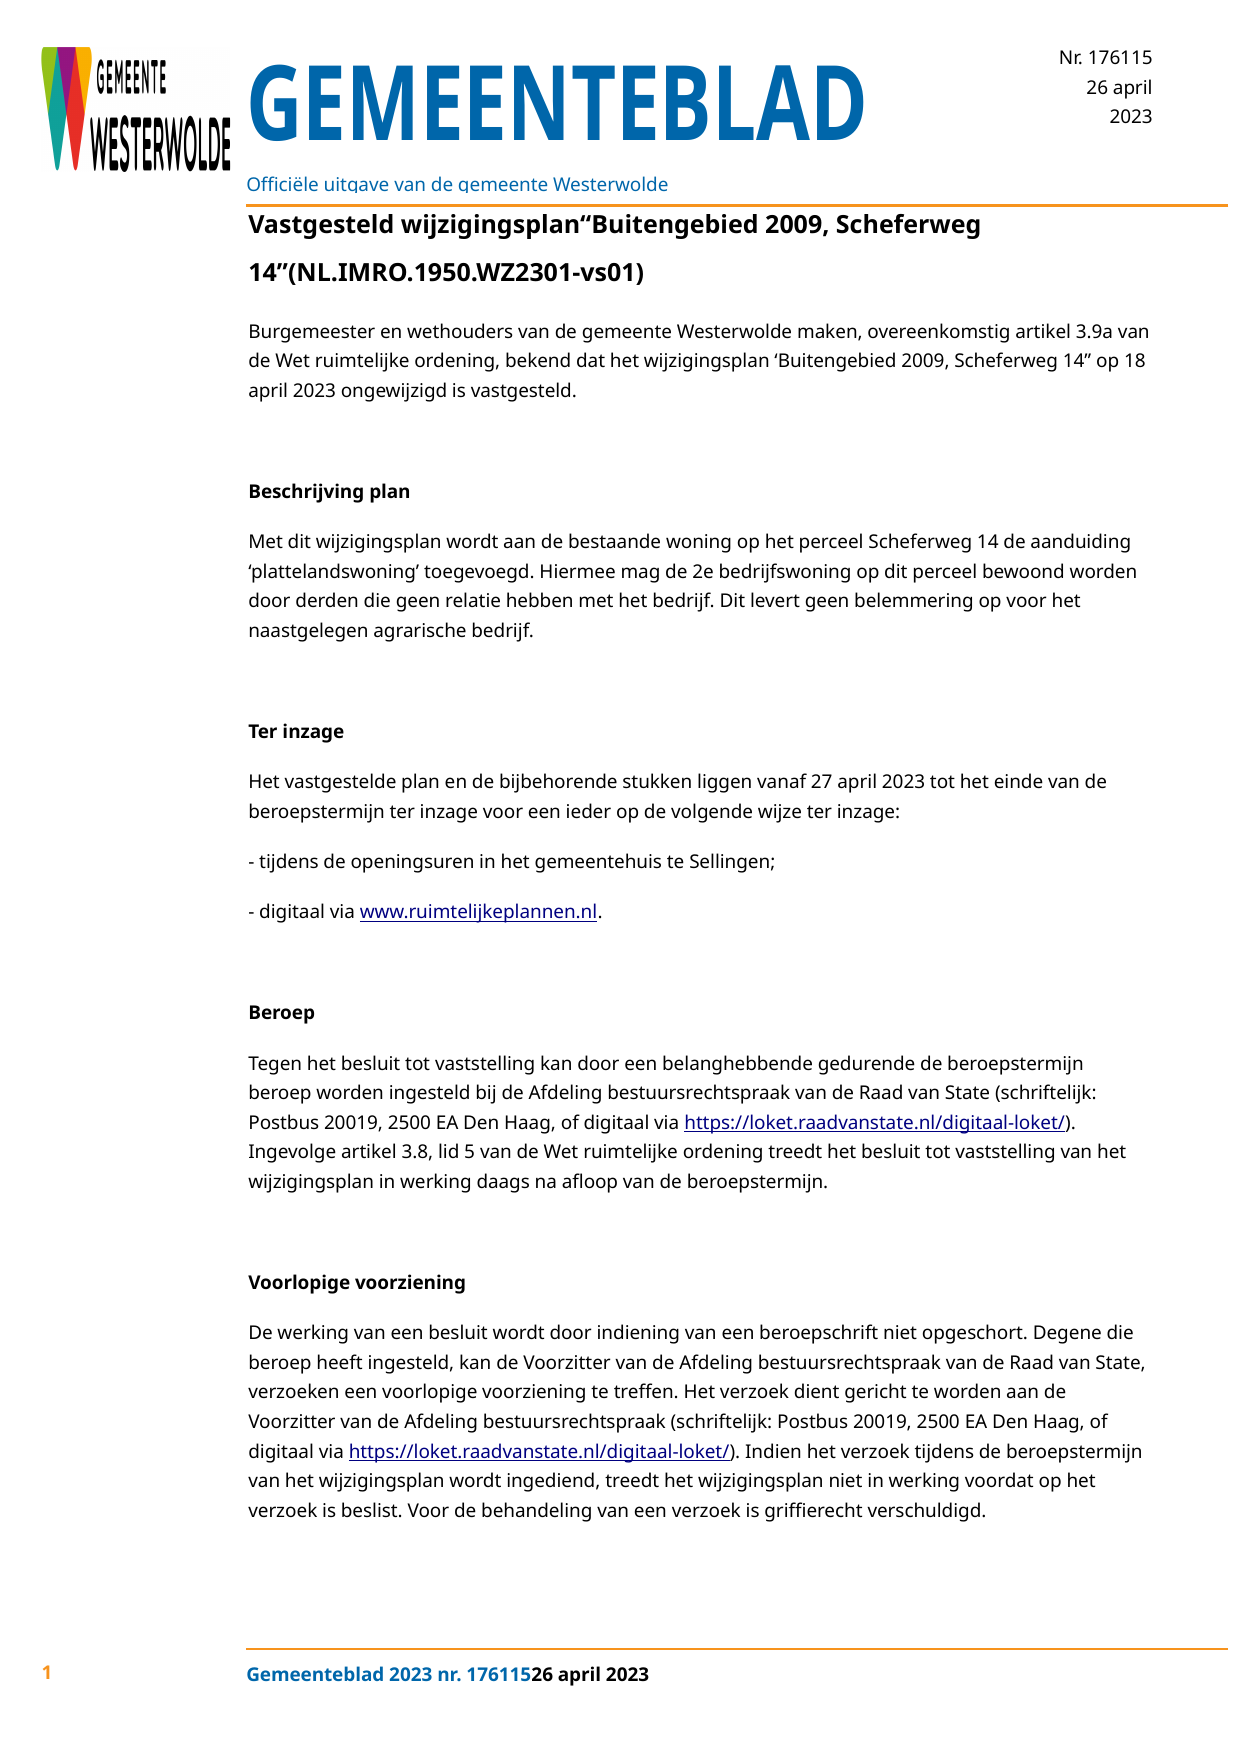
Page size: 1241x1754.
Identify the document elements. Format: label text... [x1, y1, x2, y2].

text De werking van een besluit wordt door indiening van een beroepschrift niet opgeschort. Degene die beroep heeft ingesteld, kan de Voorzitter van de Afdeling bestuursrechtspraak van de Raad van State, verzoeken een voorlopige voorziening te treffen. Het verzoek dient gericht te worden aan de Voorzitter van de Afdeling bestuursrechtspraak (schriftelijk: Postbus 20019, 2500 EA Den Haag, of digitaal via https://loket.raadvanstate.nl/digitaal-loket/). Indien het verzoek tijdens de beroepstermijn van het wijzigingsplan wordt ingediend, treedt het wijzigingsplan niet in werking voordat op het verzoek is beslist. Voor de behandeling van een verzoek is griffierecht verschuldigd. [248, 1319, 1152, 1523]
text - digitaal via www.ruimtelijkeplannen.nl. [248, 899, 1152, 924]
picture [41, 47, 231, 172]
text Met dit wijzigingsplan wordt aan de bestaande woning op het perceel Scheferweg 14 de aanduiding ‘plattelandswoning’ toegevoegd. Hiermee mag de 2e bedrijfswoning op dit perceel bewoond worden door derden die geen relatie hebben met het bedrijf. Dit levert geen belemmering op voor het naastgelegen agrarische bedrijf. [248, 528, 1152, 643]
text Burgemeester en wethouders van de gemeente Westerwolde maken, overeenkomstig artikel 3.9a van de Wet ruimtelijke ordening, bekend dat het wijzigingsplan ‘Buitengebied 2009, Scheferweg 14” op 18 april 2023 ongewijzigd is vastgesteld. [248, 318, 1152, 403]
text Beroep [248, 999, 1152, 1025]
text - tijdens de openingsuren in het gemeentehuis te Sellingen; [248, 848, 1152, 874]
text Voorlopige voorziening [248, 1269, 1152, 1295]
text Beschrijving plan [248, 478, 1152, 504]
text Het vastgestelde plan en de bijbehorende stukken liggen vanaf 27 april 2023 tot het einde van de beroepstermijn ter inzage voor een ieder op de volgende wijze ter inzage: [248, 768, 1152, 824]
text Tegen het besluit tot vaststelling kan door een belanghebbende gedurende de beroepstermijn beroep worden ingesteld bij de Afdeling bestuursrechtspraak van de Raad van State (schriftelijk: Postbus 20019, 2500 EA Den Haag, of digitaal via https://loket.raadvanstate.nl/digitaal-loket/). Ingevolge artikel 3.8, lid 5 van de Wet ruimtelijke ordening treedt het besluit tot vaststelling van het wijzigingsplan in werking daags na afloop van de beroepstermijn. [248, 1050, 1152, 1194]
text Ter inzage [248, 718, 1152, 744]
text Vastgesteld wijzigingsplan“Buitengebied 2009, Scheferweg 14”(NL.IMRO.1950.WZ2301-vs01) [248, 207, 1152, 288]
